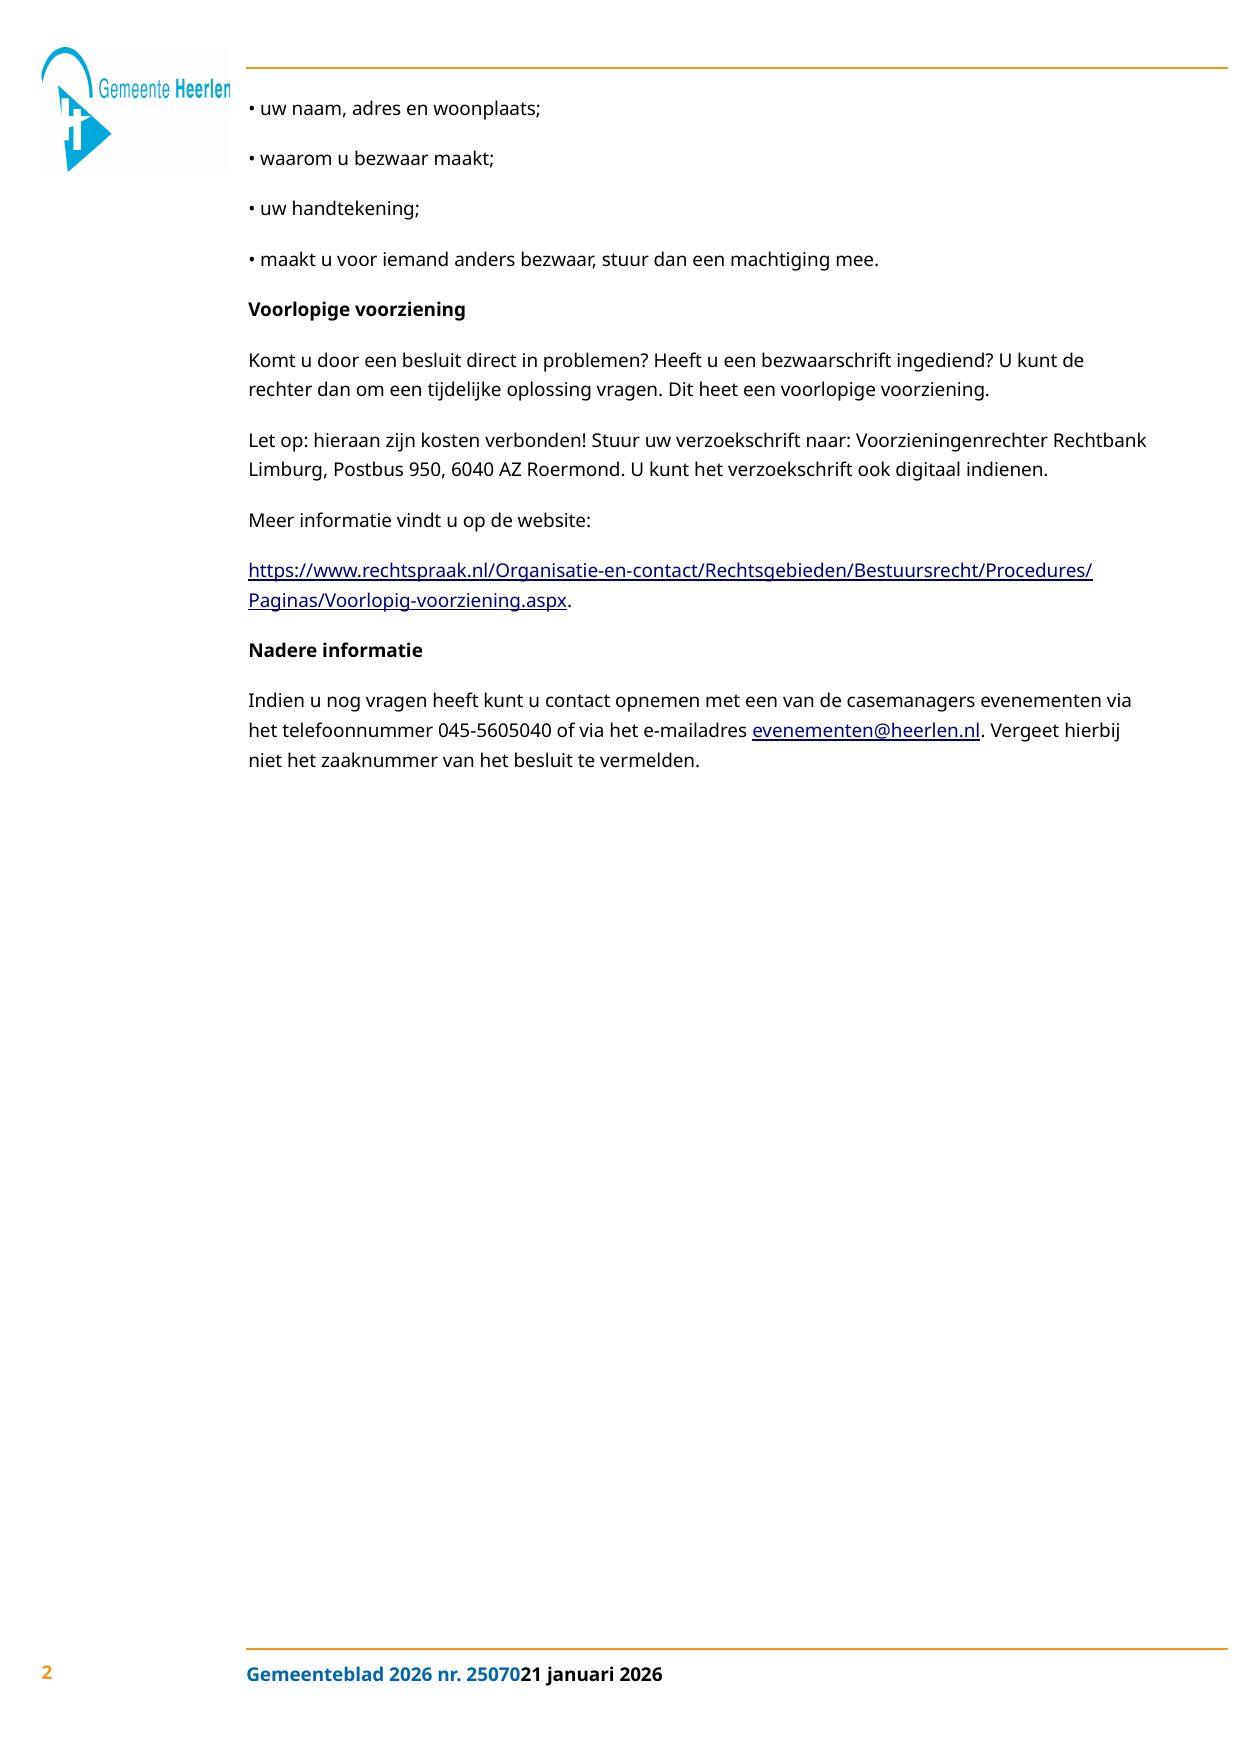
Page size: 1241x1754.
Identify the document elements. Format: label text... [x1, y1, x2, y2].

text Indien u nog vragen heeft kunt u contact opnemen met een van de casemanagers evenementen via het telefoonnummer 045-5605040 of via het e-mailadres evenementen@heerlen.nl. Vergeet hierbij niet het zaaknummer van het besluit te vermelden. [248, 688, 1152, 773]
text • uw handtekening; [248, 196, 1152, 221]
text Komt u door een besluit direct in problemen? Heeft u een bezwaarschrift ingediend? U kunt de rechter dan om een tijdelijke oplossing vragen. Dit heet een voorlopige voorziening. [248, 347, 1152, 402]
text Let op: hieraan zijn kosten verbonden! Stuur uw verzoekschrift naar: Voorzieningenrechter Rechtbank Limburg, Postbus 950, 6040 AZ Roermond. U kunt het verzoekschrift ook digitaal indienen. [248, 427, 1152, 482]
text • uw naam, adres en woonplaats; [248, 95, 1152, 121]
text • waarom u bezwaar maakt; [248, 145, 1152, 171]
text • maakt u voor iemand anders bezwaar, stuur dan een machtiging mee. [248, 246, 1152, 272]
text Meer informatie vindt u op de website: [248, 507, 1152, 533]
text Voorlopige voorziening [248, 296, 1152, 322]
picture [41, 47, 231, 172]
text Nadere informatie [248, 637, 1152, 663]
picture [41, 47, 59, 70]
text https://www.rechtspraak.nl/Organisatie-en-contact/Rechtsgebieden/Bestuursrecht/Procedures/Paginas/Voorlopig-voorziening.aspx. [248, 557, 1152, 613]
